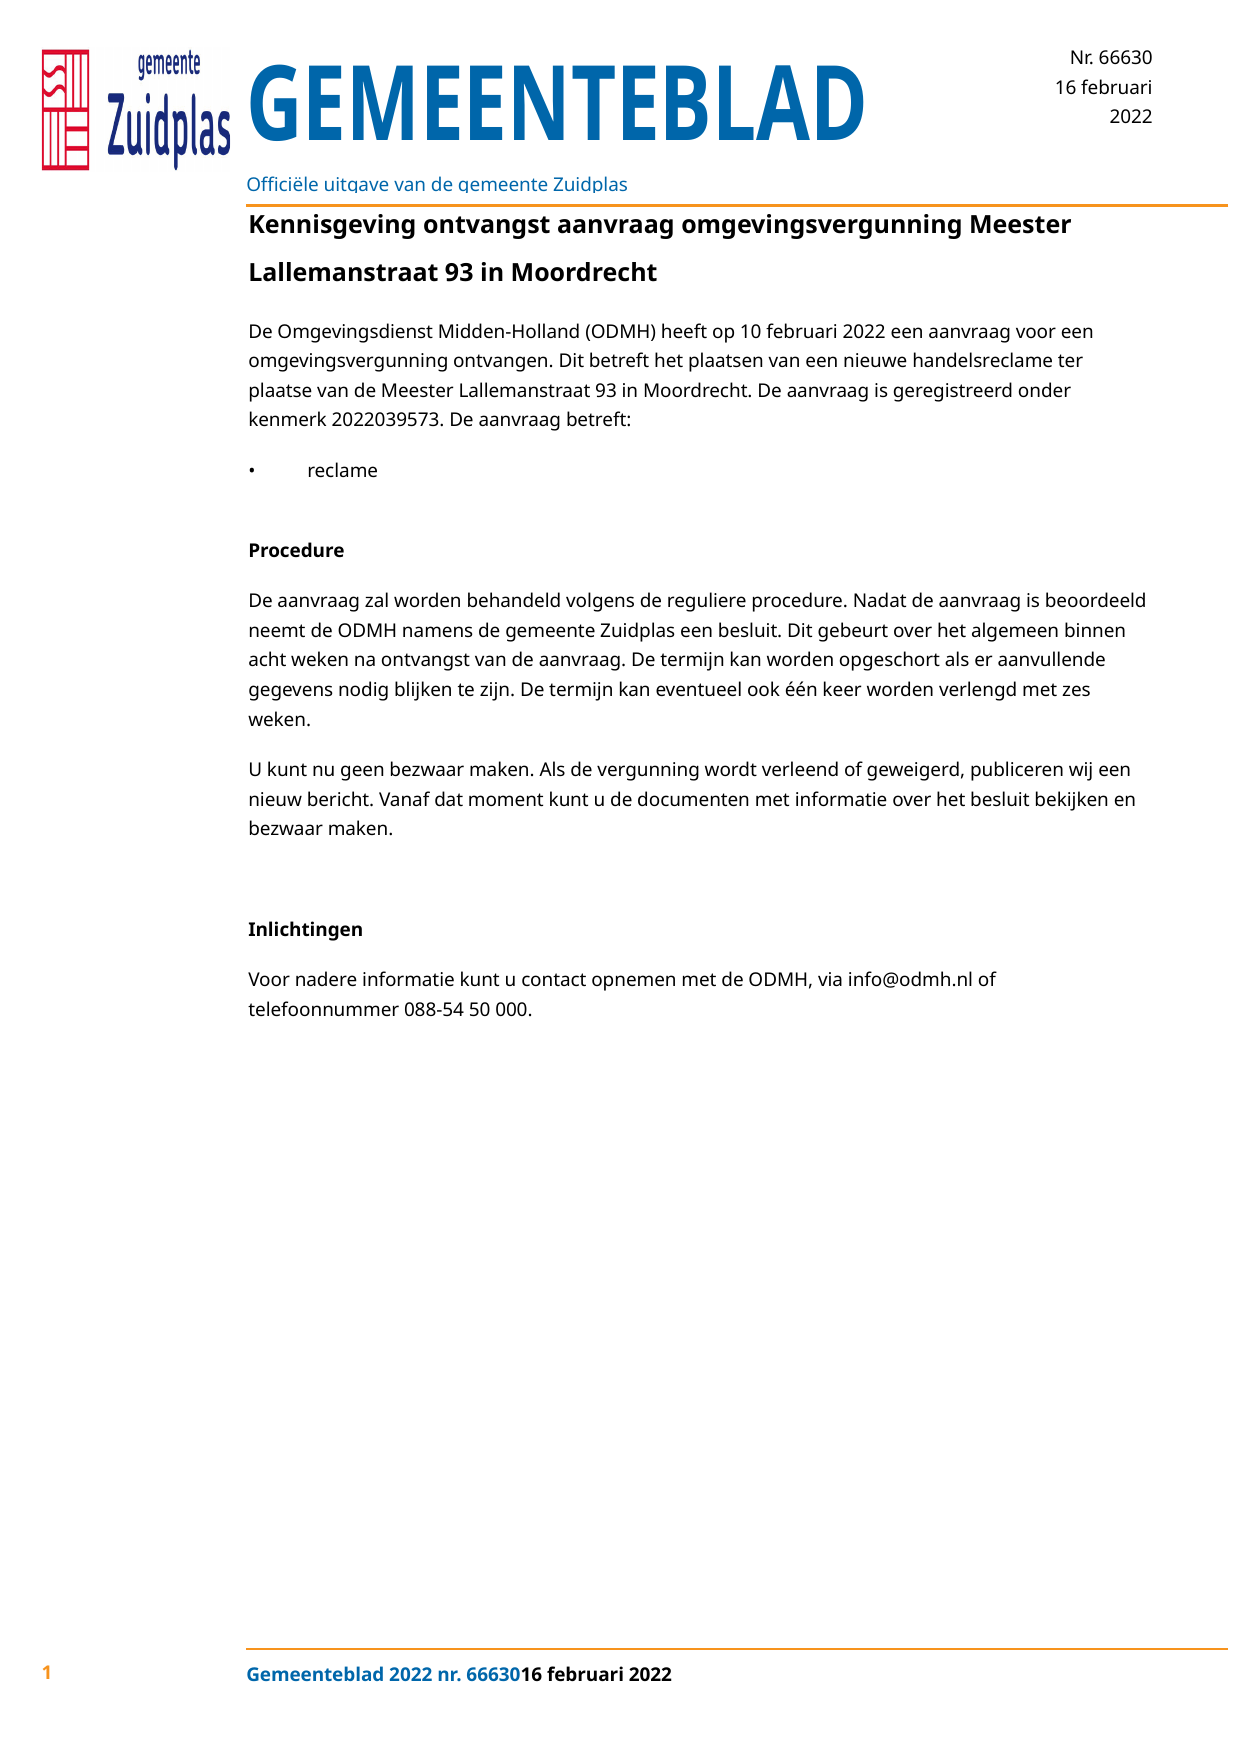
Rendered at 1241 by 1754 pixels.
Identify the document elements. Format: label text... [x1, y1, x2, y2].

text Procedure [248, 537, 1152, 563]
text Voor nadere informatie kunt u contact opnemen met de ODMH, via info@odmh.nl of telefoonnummer 088-54 50 000. [248, 967, 1152, 1022]
text Inlichtingen [248, 916, 1152, 942]
text U kunt nu geen bezwaar maken. Als de vergunning wordt verleend of geweigerd, publiceren wij een nieuw bericht. Vanaf dat moment kunt u de documenten met informatie over het besluit bekijken en bezwaar maken. [248, 756, 1152, 841]
text Kennisgeving ontvangst aanvraag omgevingsvergunning Meester Lallemanstraat 93 in Moordrecht [248, 207, 1152, 288]
list reclame [248, 457, 1152, 483]
text De Omgevingsdienst Midden-Holland (ODMH) heeft op 10 februari 2022 een aanvraag voor een omgevingsvergunning ontvangen. Dit betreft het plaatsen van een nieuwe handelsreclame ter plaatse van de Meester Lallemanstraat 93 in Moordrecht. De aanvraag is geregistreerd onder kenmerk 2022039573. De aanvraag betreft: [248, 318, 1152, 432]
picture [41, 47, 231, 172]
text De aanvraag zal worden behandeld volgens de reguliere procedure. Nadat de aanvraag is beoordeeld neemt de ODMH namens de gemeente Zuidplas een besluit. Dit gebeurt over het algemeen binnen acht weken na ontvangst van de aanvraag. De termijn kan worden opgeschort als er aanvullende gegevens nodig blijken te zijn. De termijn kan eventueel ook één keer worden verlengd met zes weken. [248, 587, 1152, 732]
